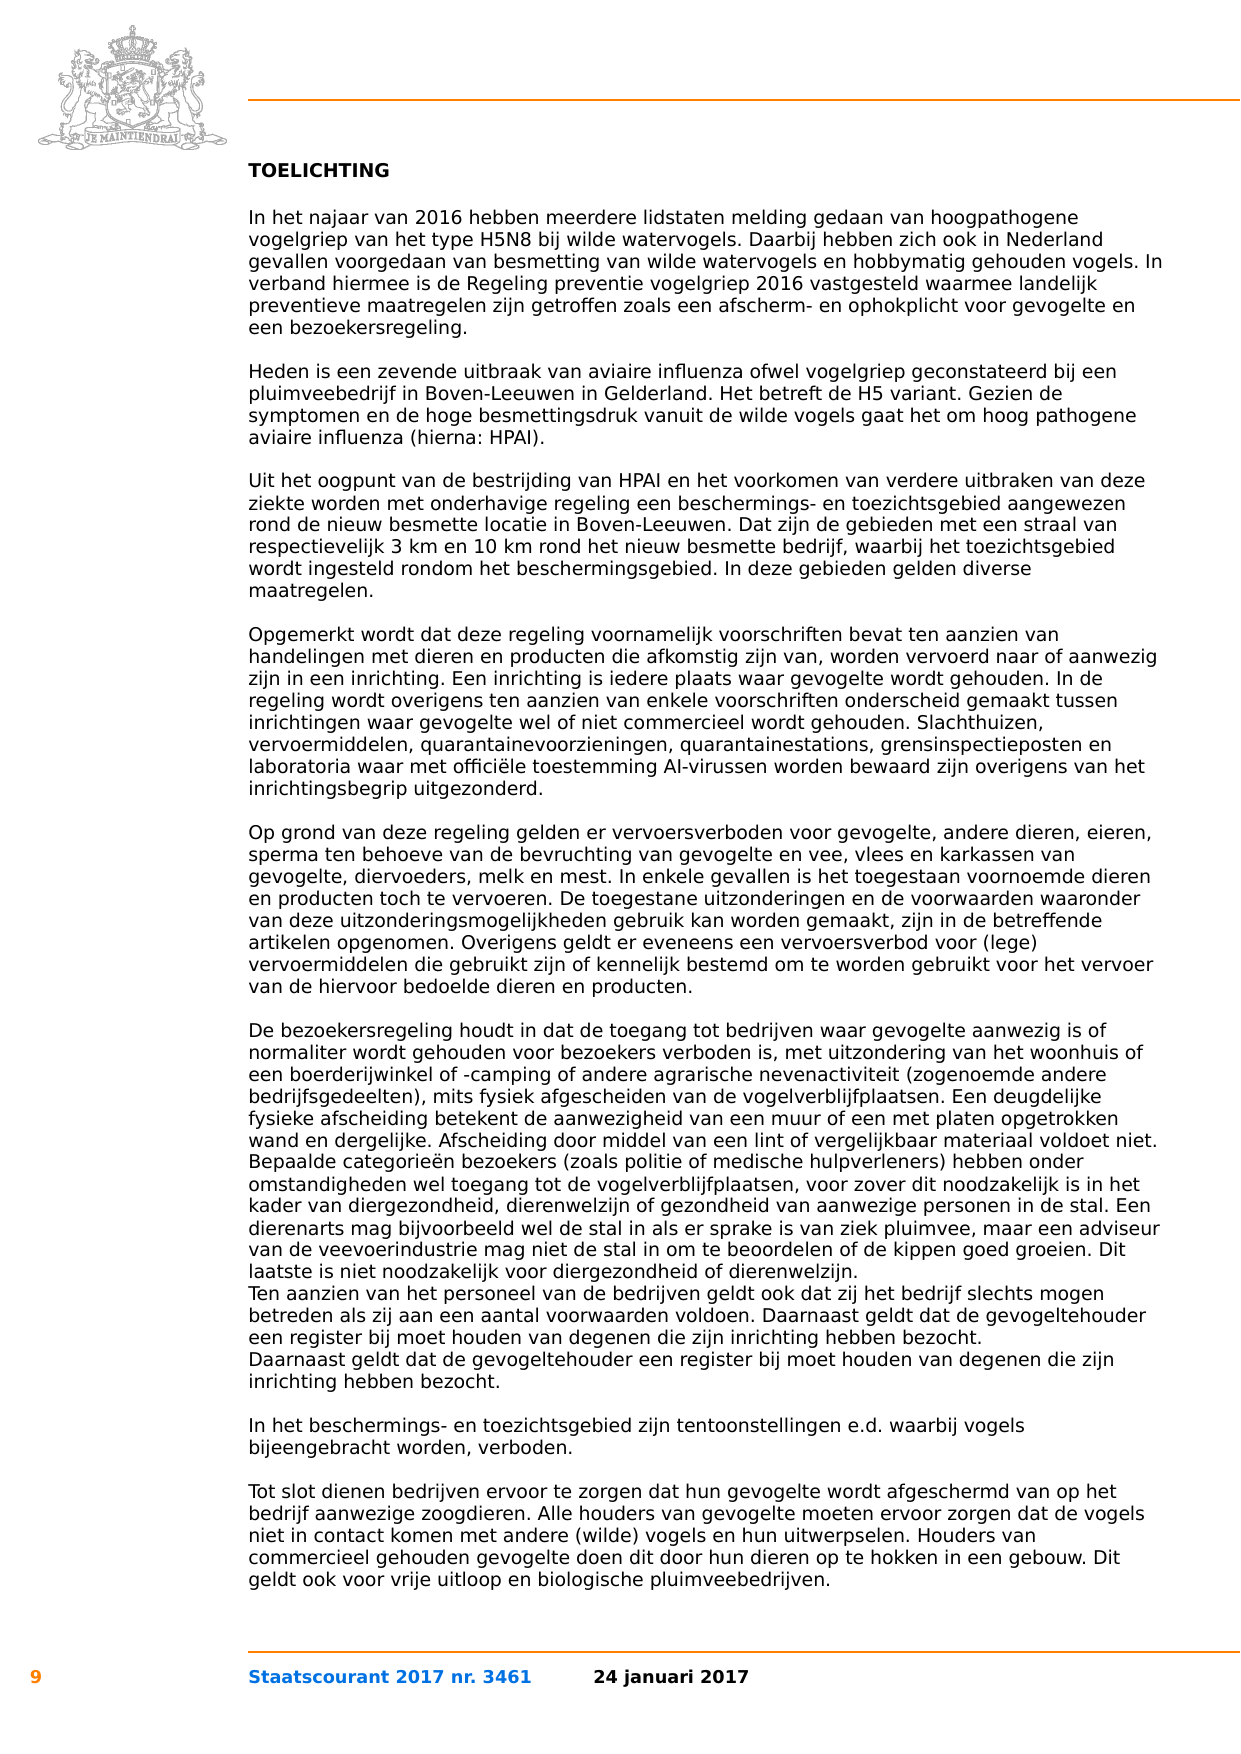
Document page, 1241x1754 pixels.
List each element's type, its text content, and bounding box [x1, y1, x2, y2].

text Heden is een zevende uitbraak van aviaire influenza ofwel vogelgriep geconstateerd bij een pluimveebedrijf in Boven-Leeuwen in Gelderland. Het betreft de H5 variant. Gezien de symptomen en de hoge besmettingsdruk vanuit de wilde vogels gaat het om hoog pathogene aviaire influenza (hierna: HPAI). [248, 361, 1163, 448]
text Opgemerkt wordt dat deze regeling voornamelijk voorschriften bevat ten aanzien van handelingen met dieren en producten die afkomstig zijn van, worden vervoerd naar of aanwezig zijn in een inrichting. Een inrichting is iedere plaats waar gevogelte wordt gehouden. In de regeling wordt overigens ten aanzien van enkele voorschriften onderscheid gemaakt tussen inrichtingen waar gevogelte wel of niet commercieel wordt gehouden. Slachthuizen, vervoermiddelen, quarantainevoorzieningen, quarantainestations, grensinspectieposten en laboratoria waar met officiële toestemming AI-virussen worden bewaard zijn overigens van het inrichtingsbegrip uitgezonderd. [248, 624, 1163, 800]
text Op grond van deze regeling gelden er vervoersverboden voor gevogelte, andere dieren, eieren, sperma ten behoeve van de bevruchting van gevogelte en vee, vlees en karkassen van gevogelte, diervoeders, melk en mest. In enkele gevallen is het toegestaan voornoemde dieren en producten toch te vervoeren. De toegestane uitzonderingen en de voorwaarden waaronder van deze uitzonderingsmogelijkheden gebruik kan worden gemaakt, zijn in de betreffende artikelen opgenomen. Overigens geldt er eveneens een vervoersverbod voor (lege) vervoermiddelen die gebruikt zijn of kennelijk bestemd om te worden gebruikt voor het vervoer van de hiervoor bedoelde dieren en producten. [248, 822, 1163, 998]
text Ten aanzien van het personeel van de bedrijven geldt ook dat zij het bedrijf slechts mogen betreden als zij aan een aantal voorwaarden voldoen. Daarnaast geldt dat de gevogeltehouder een register bij moet houden van degenen die zijn inrichting hebben bezocht. [248, 1283, 1163, 1349]
text De bezoekersregeling houdt in dat de toegang tot bedrijven waar gevogelte aanwezig is of normaliter wordt gehouden voor bezoekers verboden is, met uitzondering van het woonhuis of een boerderijwinkel of -camping of andere agrarische nevenactiviteit (zogenoemde andere bedrijfsgedeelten), mits fysiek afgescheiden van de vogelverblijfplaatsen. Een deugdelijke fysieke afscheiding betekent de aanwezigheid van een muur of een met platen opgetrokken wand en dergelijke. Afscheiding door middel van een lint of vergelijkbaar materiaal voldoet niet. Bepaalde categorieën bezoekers (zoals politie of medische hulpverleners) hebben onder omstandigheden wel toegang tot de vogelverblijfplaatsen, voor zover dit noodzakelijk is in het kader van diergezondheid, dierenwelzijn of gezondheid van aanwezige personen in de stal. Een dierenarts mag bijvoorbeeld wel de stal in als er sprake is van ziek pluimvee, maar een adviseur van de veevoerindustrie mag niet de stal in om te beoordelen of de kippen goed groeien. Dit laatste is niet noodzakelijk voor diergezondheid of dierenwelzijn. [248, 1019, 1163, 1283]
text Daarnaast geldt dat de gevogeltehouder een register bij moet houden van degenen die zijn inrichting hebben bezocht. [248, 1349, 1163, 1393]
subtitle TOELICHTING [248, 160, 1163, 182]
text In het najaar van 2016 hebben meerdere lidstaten melding gedaan van hoogpathogene vogelgriep van het type H5N8 bij wilde watervogels. Daarbij hebben zich ook in Nederland gevallen voorgedaan van besmetting van wilde watervogels en hobbymatig gehouden vogels. In verband hiermee is de Regeling preventie vogelgriep 2016 vastgesteld waarmee landelijk preventieve maatregelen zijn getroffen zoals een afscherm- en ophokplicht voor gevogelte en een bezoekersregeling. [248, 207, 1163, 339]
picture [38, 25, 227, 150]
text Uit het oogpunt van de bestrijding van HPAI en het voorkomen van verdere uitbraken van deze ziekte worden met onderhavige regeling een beschermings- en toezichtsgebied aangewezen rond de nieuw besmette locatie in Boven-Leeuwen. Dat zijn de gebieden met een straal van respectievelijk 3 km en 10 km rond het nieuw besmette bedrijf, waarbij het toezichtsgebied wordt ingesteld rondom het beschermingsgebied. In deze gebieden gelden diverse maatregelen. [248, 470, 1163, 602]
text Tot slot dienen bedrijven ervoor te zorgen dat hun gevogelte wordt afgeschermd van op het bedrijf aanwezige zoogdieren. Alle houders van gevogelte moeten ervoor zorgen dat de vogels niet in contact komen met andere (wilde) vogels en hun uitwerpselen. Houders van commercieel gehouden gevogelte doen dit door hun dieren op te hokken in een gebouw. Dit geldt ook voor vrije uitloop en biologische pluimveebedrijven. [248, 1481, 1163, 1591]
text In het beschermings- en toezichtsgebied zijn tentoonstellingen e.d. waarbij vogels bijeengebracht worden, verboden. [248, 1415, 1163, 1459]
